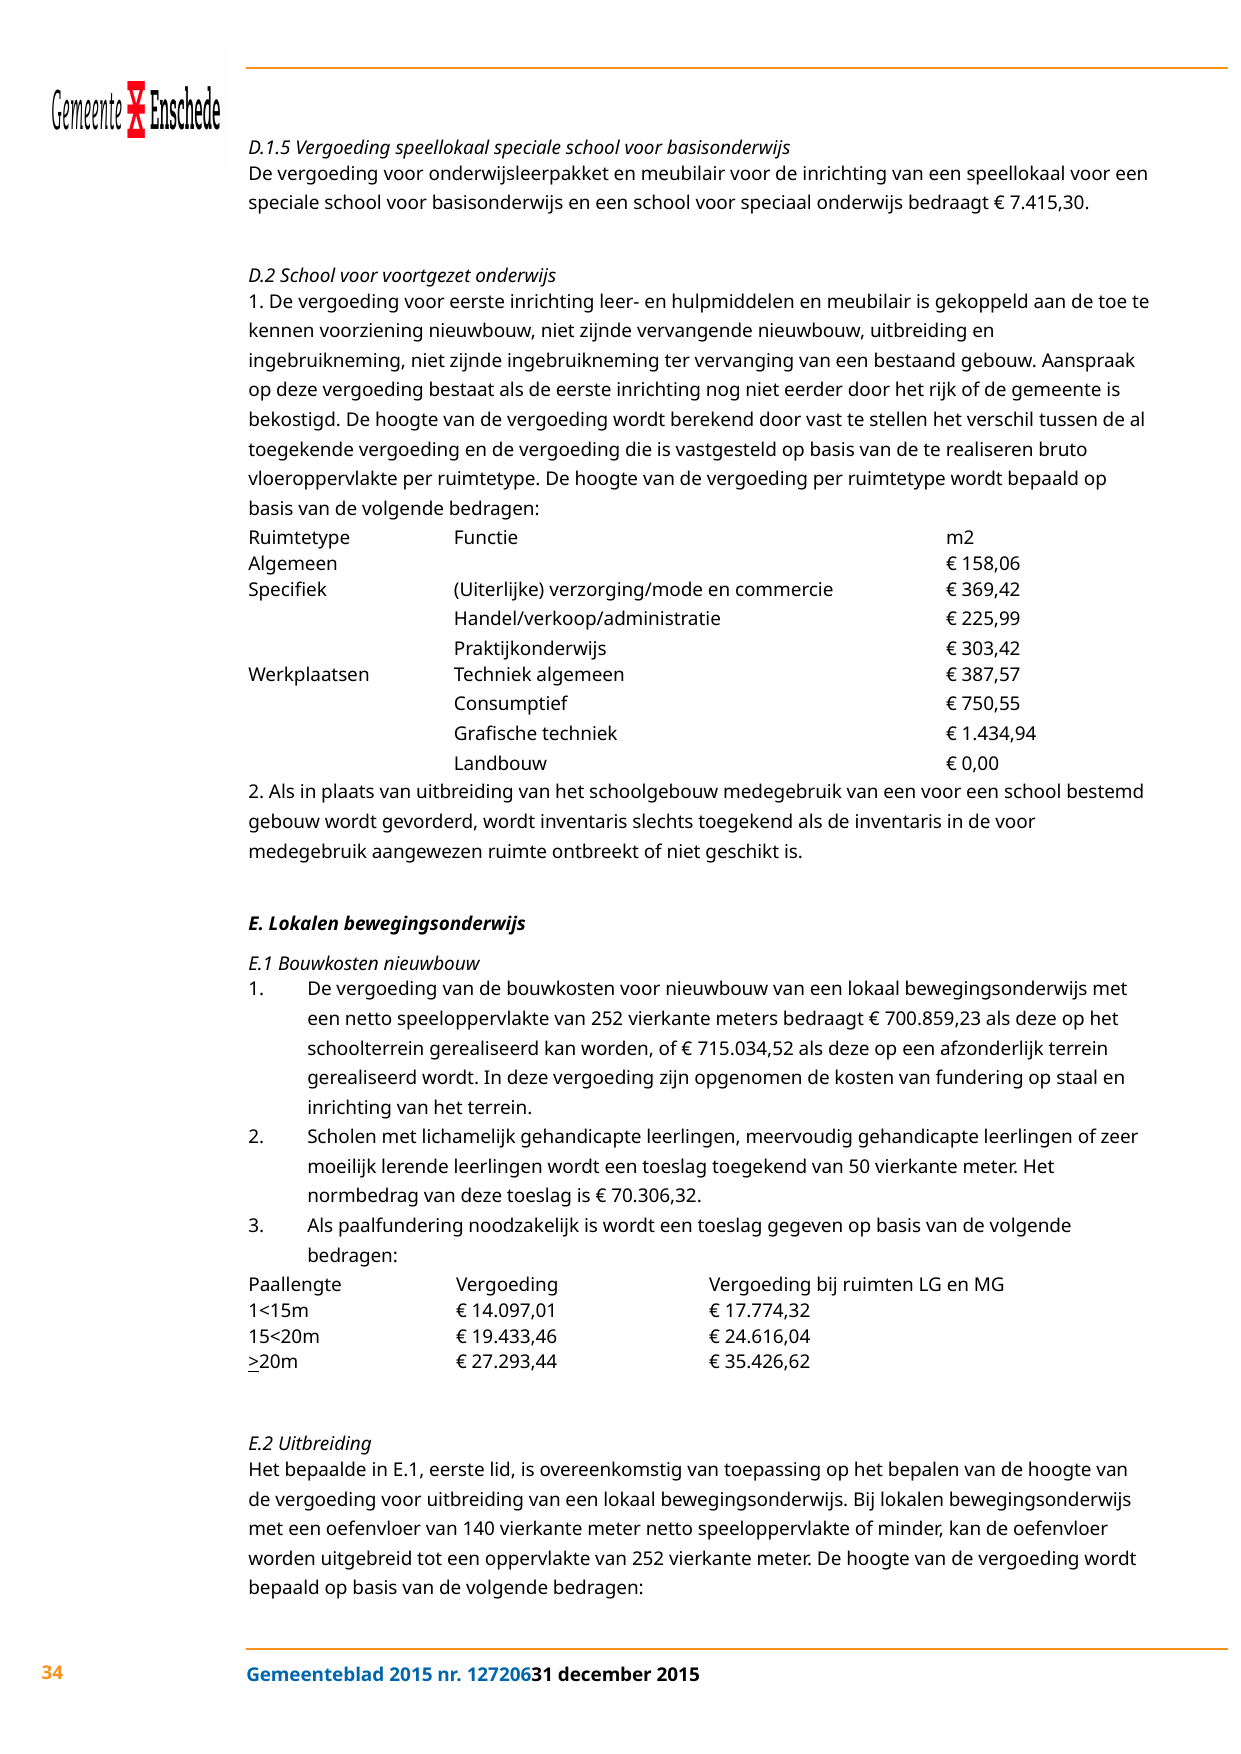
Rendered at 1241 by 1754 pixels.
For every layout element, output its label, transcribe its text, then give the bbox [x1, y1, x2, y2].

table_cell € 158,06 [946, 550, 1152, 576]
table_cell € 19.433,46 [456, 1323, 709, 1349]
list Scholen met lichamelijk gehandicapte leerlingen, meervoudig gehandicapte leerlingen of zeer moeilijk lerende leerlingen wordt een toeslag toegekend van 50 vierkante meter. Het normbedrag van deze toeslag is € 70.306,32. [248, 1123, 1152, 1208]
table_cell € 14.097,01 [456, 1297, 709, 1323]
table_cell Techniek algemeen Consumptief Grafische techniek Landbouw [454, 661, 946, 775]
table_cell Specifiek [248, 576, 454, 661]
table_cell € 369,42 € 225,99 € 303,42 [946, 576, 1152, 661]
table_cell € 387,57 € 750,55 € 1.434,94 € 0,00 [946, 661, 1152, 775]
picture [41, 47, 231, 172]
table_header Functie [454, 525, 946, 550]
text D.1.5 Vergoeding speellokaal speciale school voor basisonderwijs [248, 134, 1152, 160]
list Als paalfundering noodzakelijk is wordt een toeslag gegeven op basis van de volgende bedragen: [248, 1212, 1152, 1267]
table_cell 15<20m [248, 1323, 456, 1349]
text De vergoeding voor onderwijsleerpakket en meubilair voor de inrichting van een speellokaal voor een speciale school voor basisonderwijs en een school voor speciaal onderwijs bedraagt € 7.415,30. [248, 160, 1152, 215]
table_cell € 35.426,62 [709, 1349, 1152, 1374]
list De vergoeding van de bouwkosten voor nieuwbouw van een lokaal bewegingsonderwijs met een netto speeloppervlakte van 252 vierkante meters bedraagt € 700.859,23 als deze op het schoolterrein gerealiseerd kan worden, of € 715.034,52 als deze op een afzonderlijk terrein gerealiseerd wordt. In deze vergoeding zijn opgenomen de kosten van fundering op staal en inrichting van het terrein. [248, 976, 1152, 1119]
table_cell Werkplaatsen [248, 661, 454, 775]
table_cell >20m [248, 1349, 456, 1374]
table_header Vergoeding bij ruimten LG en MG [709, 1271, 1152, 1297]
text 1. De vergoeding voor eerste inrichting leer- en hulpmiddelen en meubilair is gekoppeld aan de toe te kennen voorziening nieuwbouw, niet zijnde vervangende nieuwbouw, uitbreiding en ingebruikneming, niet zijnde ingebruikneming ter vervanging van een bestaand gebouw. Aanspraak op deze vergoeding bestaat als de eerste inrichting nog niet eerder door het rijk of de gemeente is bekostigd. De hoogte van de vergoeding wordt berekend door vast te stellen het verschil tussen de al toegekende vergoeding en de vergoeding die is vastgesteld op basis van de te realiseren bruto vloeroppervlakte per ruimtetype. De hoogte van de vergoeding per ruimtetype wordt bepaald op basis van de volgende bedragen: [248, 288, 1152, 521]
table_cell € 27.293,44 [456, 1349, 709, 1374]
text Het bepaalde in E.1, eerste lid, is overeenkomstig van toepassing op het bepalen van de hoogte van de vergoeding voor uitbreiding van een lokaal bewegingsonderwijs. Bij lokalen bewegingsonderwijs met een oefenvloer van 140 vierkante meter netto speeloppervlakte of minder, kan de oefenvloer worden uitgebreid tot een oppervlakte van 252 vierkante meter. De hoogte van de vergoeding wordt bepaald op basis van de volgende bedragen: [248, 1456, 1152, 1600]
table_header Ruimtetype [248, 525, 454, 550]
table_cell (Uiterlijke) verzorging/mode en commercie Handel/verkoop/administratie Praktijkonderwijs [454, 576, 946, 661]
table_cell € 24.616,04 [709, 1323, 1152, 1349]
text E.1 Bouwkosten nieuwbouw [248, 950, 1152, 976]
table_header m2 [946, 525, 1152, 550]
text E.2 Uitbreiding [248, 1430, 1152, 1456]
text 2. Als in plaats van uitbreiding van het schoolgebouw medegebruik van een voor een school bestemd gebouw wordt gevorderd, wordt inventaris slechts toegekend als de inventaris in de voor medegebruik aangewezen ruimte ontbreekt of niet geschikt is. [248, 779, 1152, 863]
table_cell Algemeen [248, 550, 454, 576]
table_header Paallengte [248, 1271, 456, 1297]
table_cell 1<15m [248, 1297, 456, 1323]
table_header Vergoeding [456, 1271, 709, 1297]
table_cell € 17.774,32 [709, 1297, 1152, 1323]
table_cell [454, 550, 946, 576]
text E. Lokalen bewegingsonderwijs [248, 911, 1152, 936]
text D.2 School voor voortgezet onderwijs [248, 262, 1152, 288]
